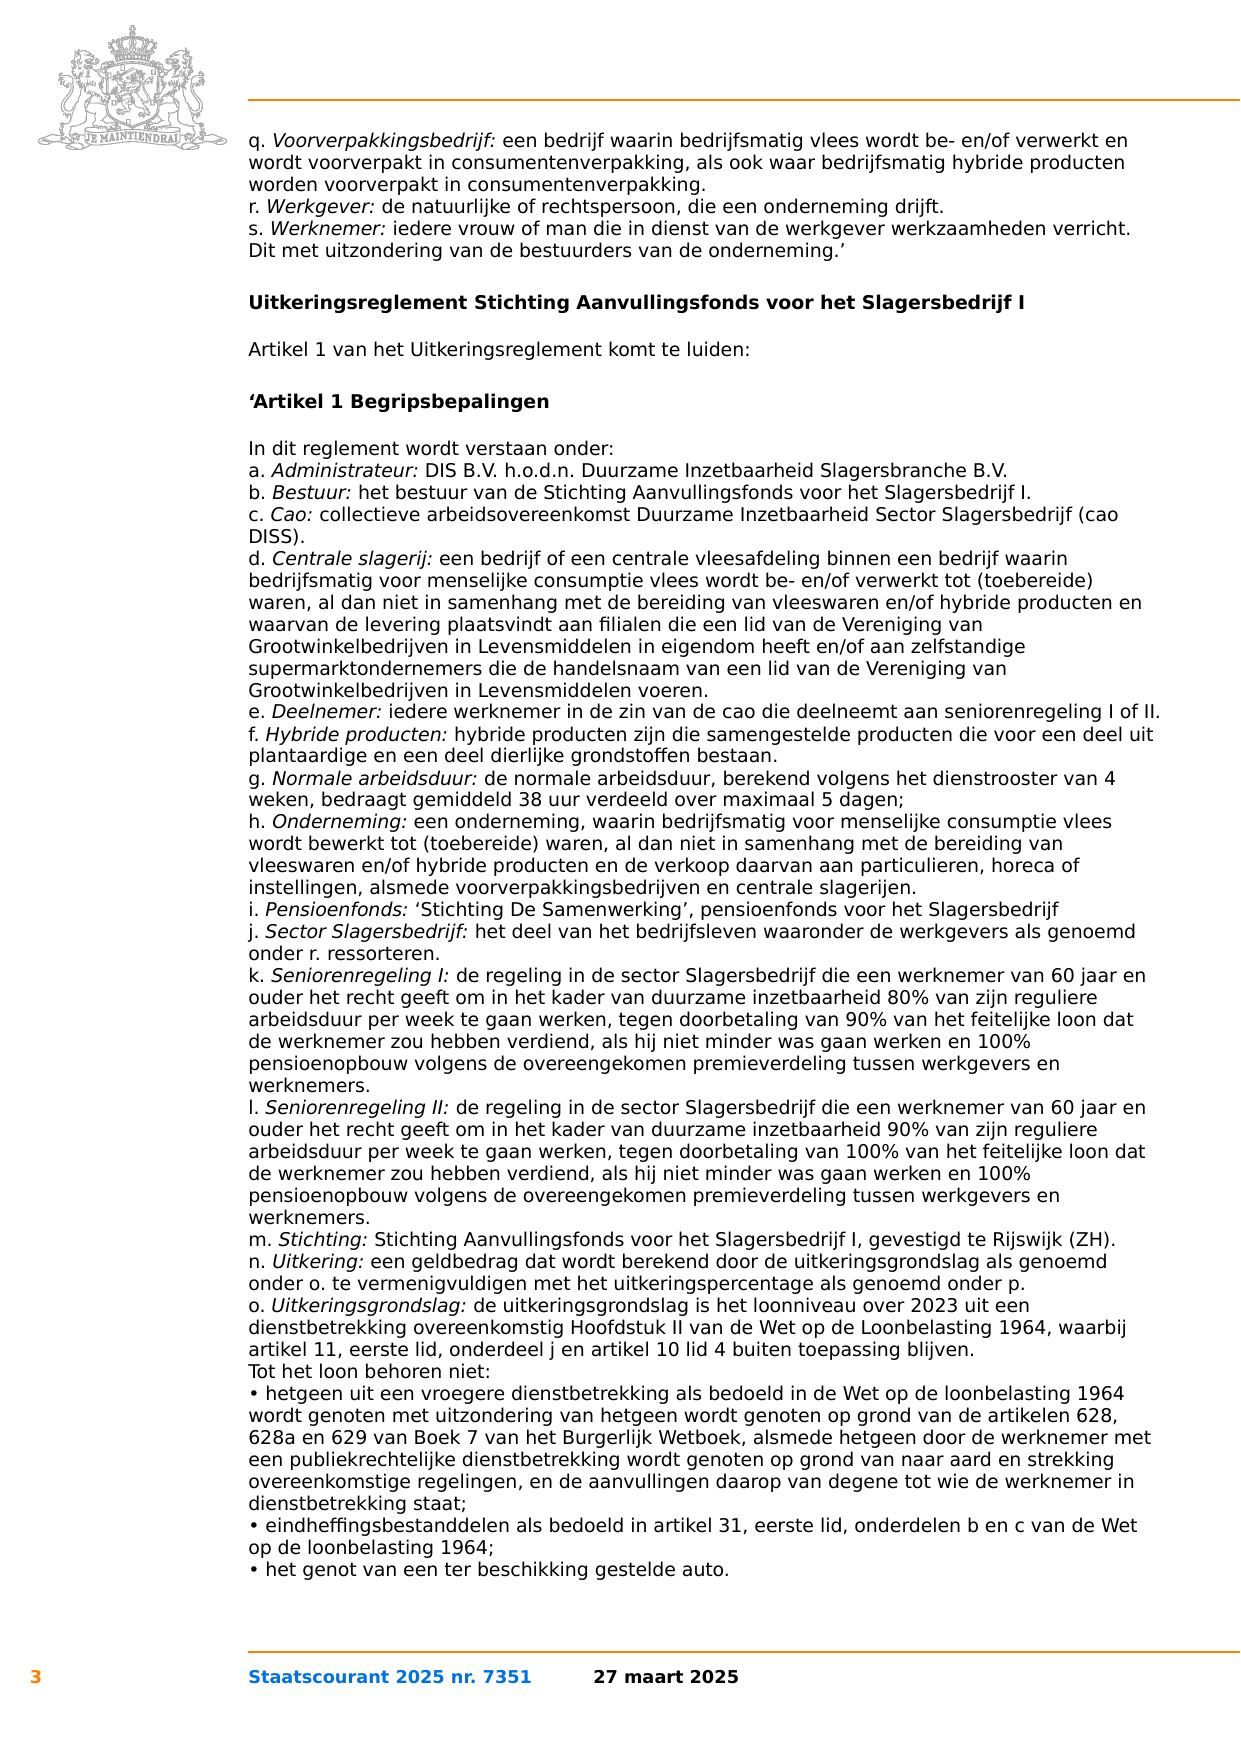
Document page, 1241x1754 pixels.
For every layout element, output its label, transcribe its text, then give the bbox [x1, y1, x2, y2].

text i. Pensioenfonds: ‘Stichting De Samenwerking’, pensioenfonds voor het Slagersbedrijf [248, 899, 1163, 921]
picture [38, 25, 227, 150]
text q. Voorverpakkingsbedrijf: een bedrijf waarin bedrijfsmatig vlees wordt be- en/of verwerkt en wordt voorverpakt in consumentenverpakking, als ook waar bedrijfsmatig hybride producten worden voorverpakt in consumentenverpakking. [248, 130, 1163, 196]
text Artikel 1 van het Uitkeringsreglement komt te luiden: [248, 339, 1163, 361]
text g. Normale arbeidsduur: de normale arbeidsduur, berekend volgens het dienstrooster van 4 weken, bedraagt gemiddeld 38 uur verdeeld over maximaal 5 dagen; [248, 767, 1163, 811]
text • hetgeen uit een vroegere dienstbetrekking als bedoeld in de Wet op de loonbelasting 1964 wordt genoten met uitzondering van hetgeen wordt genoten op grond van de artikelen 628, 628a en 629 van Boek 7 van het Burgerlijk Wetboek, alsmede hetgeen door de werknemer met een publiekrechtelijke dienstbetrekking wordt genoten op grond van naar aard en strekking overeenkomstige regelingen, en de aanvullingen daarop van degene tot wie de werknemer in dienstbetrekking staat; [248, 1383, 1163, 1515]
text b. Bestuur: het bestuur van de Stichting Aanvullingsfonds voor het Slagersbedrijf I. [248, 482, 1163, 504]
text j. Sector Slagersbedrijf: het deel van het bedrijfsleven waaronder de werkgevers als genoemd onder r. ressorteren. [248, 921, 1163, 965]
text n. Uitkering: een geldbedrag dat wordt berekend door de uitkeringsgrondslag als genoemd onder o. te vermenigvuldigen met het uitkeringspercentage als genoemd onder p. [248, 1251, 1163, 1295]
text d. Centrale slagerij: een bedrijf of een centrale vleesafdeling binnen een bedrijf waarin bedrijfsmatig voor menselijke consumptie vlees wordt be- en/of verwerkt tot (toebereide) waren, al dan niet in samenhang met de bereiding van vleeswaren en/of hybride producten en waarvan de levering plaatsvindt aan filialen die een lid van de Vereniging van Grootwinkelbedrijven in Levensmiddelen in eigendom heeft en/of aan zelfstandige supermarktondernemers die de handelsnaam van een lid van de Vereniging van Grootwinkelbedrijven in Levensmiddelen voeren. [248, 548, 1163, 701]
text c. Cao: collectieve arbeidsovereenkomst Duurzame Inzetbaarheid Sector Slagersbedrijf (cao DISS). [248, 504, 1163, 548]
text h. Onderneming: een onderneming, waarin bedrijfsmatig voor menselijke consumptie vlees wordt bewerkt tot (toebereide) waren, al dan niet in samenhang met de bereiding van vleeswaren en/of hybride producten en de verkoop daarvan aan particulieren, horeca of instellingen, alsmede voorverpakkingsbedrijven en centrale slagerijen. [248, 811, 1163, 899]
text • eindheffingsbestanddelen als bedoeld in artikel 31, eerste lid, onderdelen b en c van de Wet op de loonbelasting 1964; [248, 1515, 1163, 1559]
text o. Uitkeringsgrondslag: de uitkeringsgrondslag is het loonniveau over 2023 uit een dienstbetrekking overeenkomstig Hoofdstuk II van de Wet op de Loonbelasting 1964, waarbij artikel 11, eerste lid, onderdeel j en artikel 10 lid 4 buiten toepassing blijven. [248, 1295, 1163, 1361]
text • het genot van een ter beschikking gestelde auto. [248, 1559, 1163, 1581]
text In dit reglement wordt verstaan onder: [248, 438, 1163, 460]
subtitle Uitkeringsreglement Stichting Aanvullingsfonds voor het Slagersbedrijf I [248, 292, 1163, 314]
text m. Stichting: Stichting Aanvullingsfonds voor het Slagersbedrijf I, gevestigd te Rijswijk (ZH). [248, 1229, 1163, 1251]
text a. Administrateur: DIS B.V. h.o.d.n. Duurzame Inzetbaarheid Slagersbranche B.V. [248, 460, 1163, 482]
text k. Seniorenregeling I: de regeling in de sector Slagersbedrijf die een werknemer van 60 jaar en ouder het recht geeft om in het kader van duurzame inzetbaarheid 80% van zijn reguliere arbeidsduur per week te gaan werken, tegen doorbetaling van 90% van het feitelijke loon dat de werknemer zou hebben verdiend, als hij niet minder was gaan werken en 100% pensioenopbouw volgens de overeengekomen premieverdeling tussen werkgevers en werknemers. [248, 965, 1163, 1097]
subtitle ‘Artikel 1 Begripsbepalingen [248, 391, 1163, 413]
text e. Deelnemer: iedere werknemer in de zin van de cao die deelneemt aan seniorenregeling I of II. [248, 701, 1163, 723]
text s. Werknemer: iedere vrouw of man die in dienst van de werkgever werkzaamheden verricht. Dit met uitzondering van de bestuurders van de onderneming.’ [248, 218, 1163, 262]
text f. Hybride producten: hybride producten zijn die samengestelde producten die voor een deel uit plantaardige en een deel dierlijke grondstoffen bestaan. [248, 723, 1163, 767]
text l. Seniorenregeling II: de regeling in de sector Slagersbedrijf die een werknemer van 60 jaar en ouder het recht geeft om in het kader van duurzame inzetbaarheid 90% van zijn reguliere arbeidsduur per week te gaan werken, tegen doorbetaling van 100% van het feitelijke loon dat de werknemer zou hebben verdiend, als hij niet minder was gaan werken en 100% pensioenopbouw volgens de overeengekomen premieverdeling tussen werkgevers en werknemers. [248, 1097, 1163, 1229]
text r. Werkgever: de natuurlijke of rechtspersoon, die een onderneming drijft. [248, 196, 1163, 218]
text Tot het loon behoren niet: [248, 1361, 1163, 1383]
